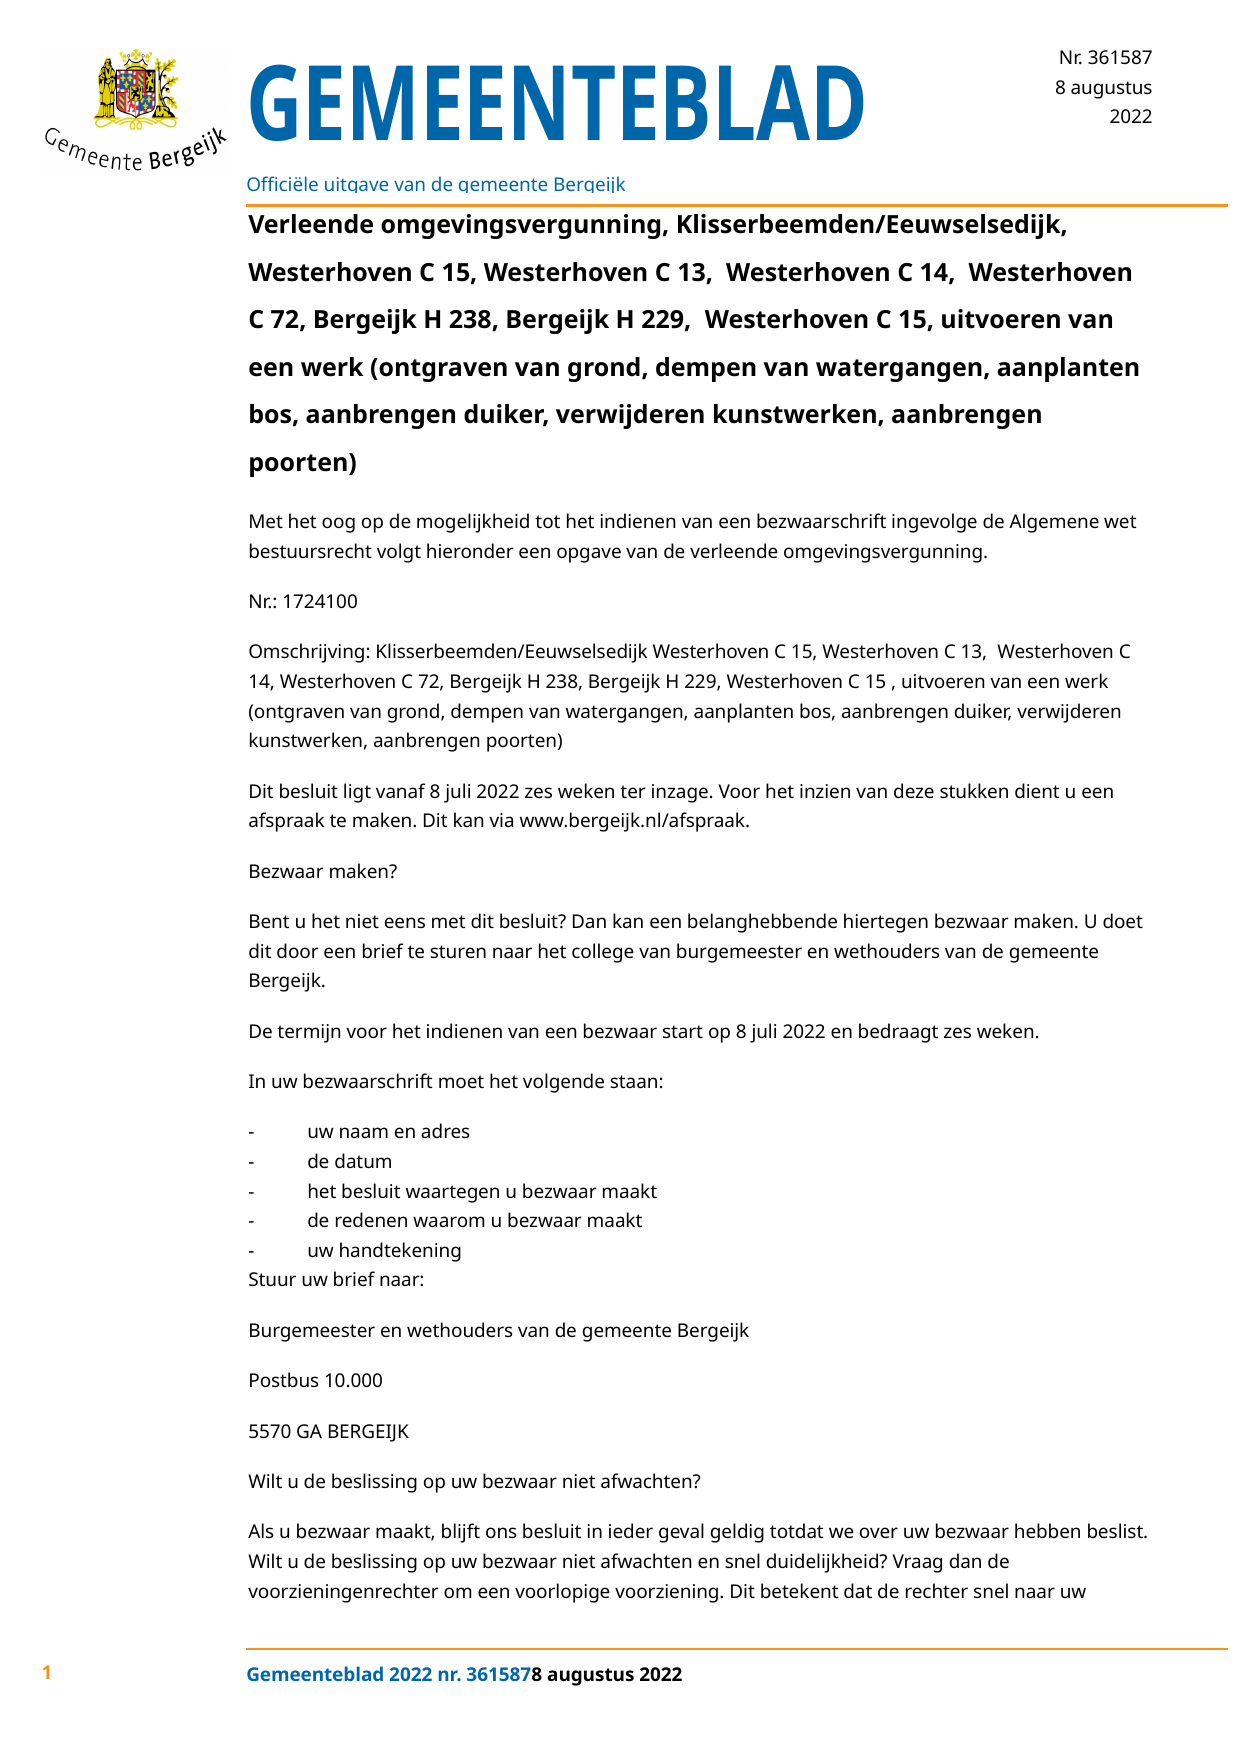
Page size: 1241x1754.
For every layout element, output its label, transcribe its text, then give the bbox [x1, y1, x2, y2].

text Bent u het niet eens met dit besluit? Dan kan een belanghebbende hiertegen bezwaar maken. U doet dit door een brief te sturen naar het college van burgemeester en wethouders van de gemeente Bergeijk. [248, 908, 1152, 993]
text Als u bezwaar maakt, blijft ons besluit in ieder geval geldig totdat we over uw bezwaar hebben beslist. Wilt u de beslissing op uw bezwaar niet afwachten en snel duidelijkheid? Vraag dan de voorzieningenrechter om een voorlopige voorziening. Dit betekent dat de rechter snel naar uw [248, 1519, 1152, 1604]
text Wilt u de beslissing op uw bezwaar niet afwachten? [248, 1468, 1152, 1494]
list uw naam en adres [248, 1119, 1152, 1144]
text Burgemeester en wethouders van de gemeente Bergeijk [248, 1317, 1152, 1343]
text Met het oog op de mogelijkheid tot het indienen van een bezwaarschrift ingevolge de Algemene wet bestuursrecht volgt hieronder een opgave van de verleende omgevingsvergunning. [248, 508, 1152, 564]
text Nr.: 1724100 [248, 588, 1152, 614]
text Bezwaar maken? [248, 858, 1152, 884]
text Postbus 10.000 [248, 1367, 1152, 1393]
text 5570 GA BERGEIJK [248, 1418, 1152, 1444]
text Stuur uw brief naar: [248, 1267, 1152, 1292]
list de datum [248, 1148, 1152, 1174]
text Omschrijving: Klisserbeemden/Eeuwselsedijk Westerhoven C 15, Westerhoven C 13, Westerhoven C 14, Westerhoven C 72, Bergeijk H 238, Bergeijk H 229, Westerhoven C 15 , uitvoeren van een werk (ontgraven van grond, dempen van watergangen, aanplanten bos, aanbrengen duiker, verwijderen kunstwerken, aanbrengen poorten) [248, 639, 1152, 753]
text Verleende omgevingsvergunning, Klisserbeemden/Eeuwselsedijk, Westerhoven C 15, Westerhoven C 13, Westerhoven C 14, Westerhoven C 72, Bergeijk H 238, Bergeijk H 229, Westerhoven C 15, uitvoeren van een werk (ontgraven van grond, dempen van watergangen, aanplanten bos, aanbrengen duiker, verwijderen kunstwerken, aanbrengen poorten) [248, 207, 1152, 479]
list uw handtekening [248, 1237, 1152, 1263]
list de redenen waarom u bezwaar maakt [248, 1207, 1152, 1233]
text De termijn voor het indienen van een bezwaar start op 8 juli 2022 en bedraagt zes weken. [248, 1018, 1152, 1044]
picture [41, 47, 231, 172]
list het besluit waartegen u bezwaar maakt [248, 1178, 1152, 1204]
text In uw bezwaarschrift moet het volgende staan: [248, 1068, 1152, 1094]
text Dit besluit ligt vanaf 8 juli 2022 zes weken ter inzage. Voor het inzien van deze stukken dient u een afspraak te maken. Dit kan via www.bergeijk.nl/afspraak. [248, 778, 1152, 833]
